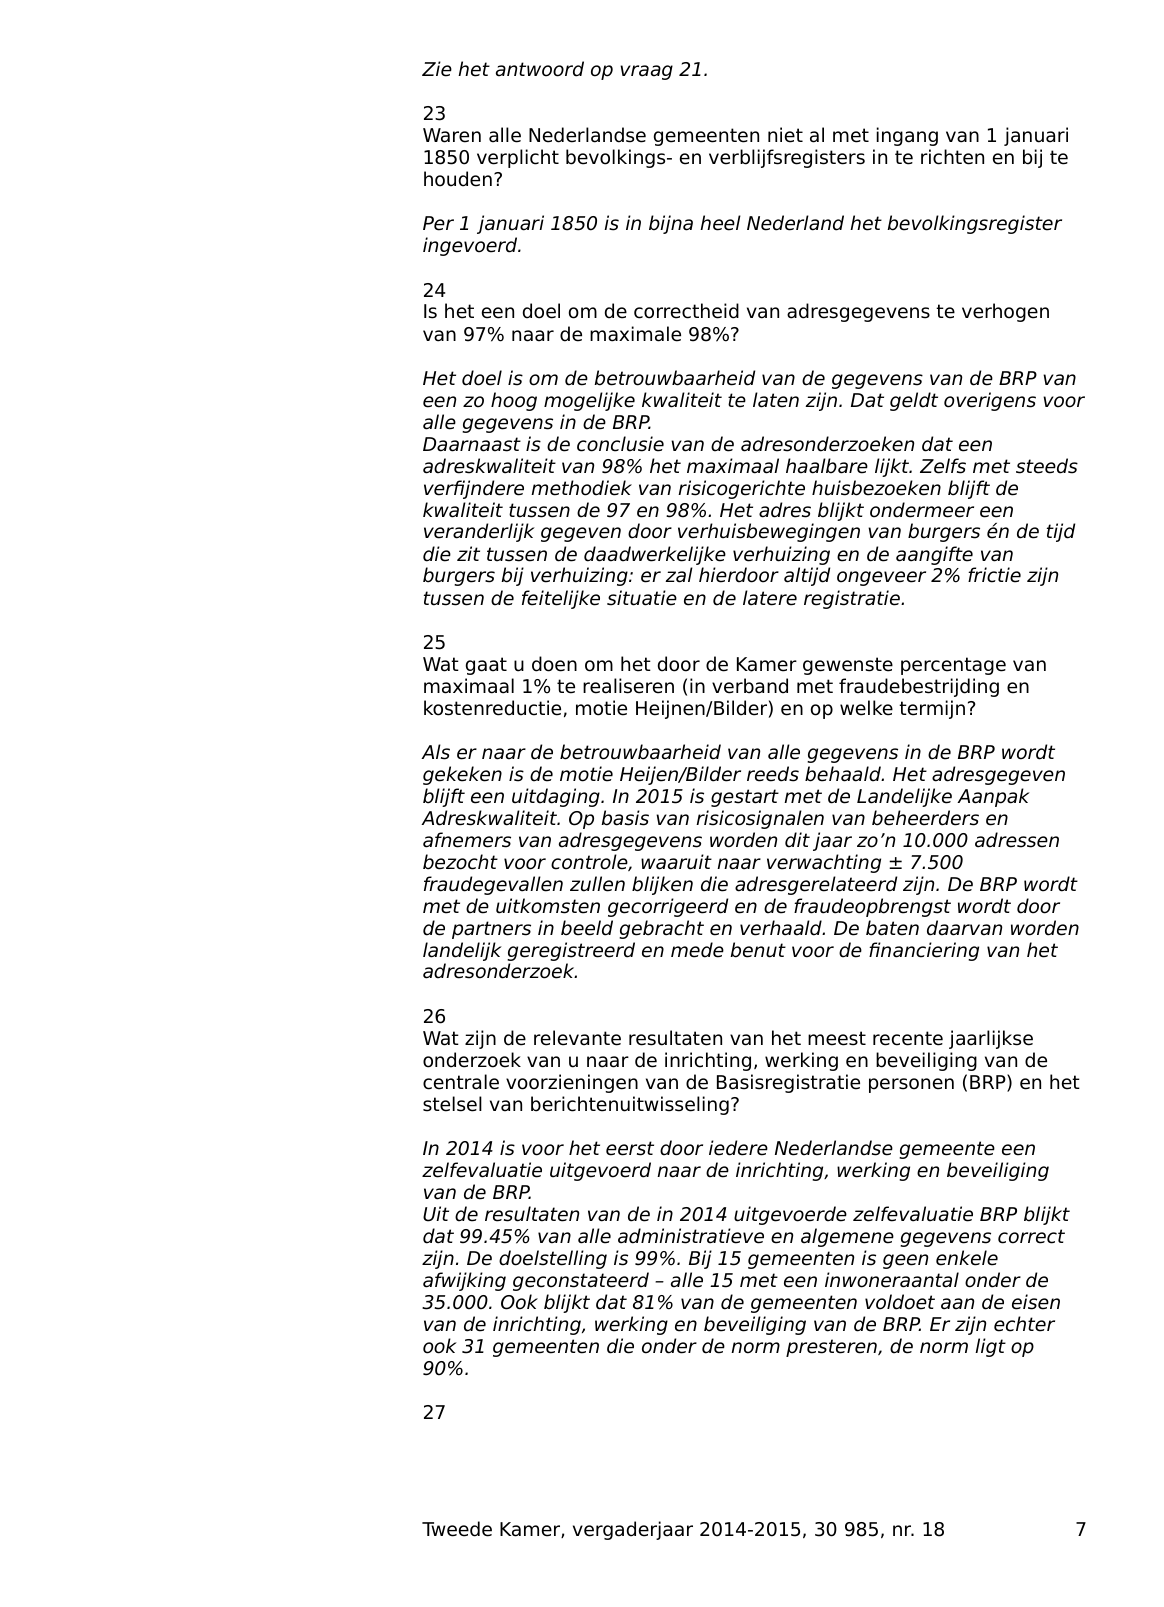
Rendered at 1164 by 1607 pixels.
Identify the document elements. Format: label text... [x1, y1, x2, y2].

text Uit de resultaten van de in 2014 uitgevoerde zelfevaluatie BRP blijkt dat 99.45% van alle administratieve en algemene gegevens correct zijn. De doelstelling is 99%. Bij 15 gemeenten is geen enkele afwijking geconstateerd – alle 15 met een inwoneraantal onder de 35.000. Ook blijkt dat 81% van de gemeenten voldoet aan de eisen van de inrichting, werking en beveiliging van de BRP. Er zijn echter ook 31 gemeenten die onder de norm presteren, de norm ligt op 90%. [422, 1204, 1087, 1379]
text 25 [422, 632, 1087, 653]
text Is het een doel om de correctheid van adresgegevens te verhogen van 97% naar de maximale 98%? [422, 301, 1087, 345]
text In 2014 is voor het eerst door iedere Nederlandse gemeente een zelfevaluatie uitgevoerd naar de inrichting, werking en beveiliging van de BRP. [422, 1138, 1087, 1204]
text Per 1 januari 1850 is in bijna heel Nederland het bevolkingsregister ingevoerd. [422, 213, 1087, 257]
text Het doel is om de betrouwbaarheid van de gegevens van de BRP van een zo hoog mogelijke kwaliteit te laten zijn. Dat geldt overigens voor alle gegevens in de BRP. [422, 368, 1087, 433]
text Daarnaast is de conclusie van de adresonderzoeken dat een adreskwaliteit van 98% het maximaal haalbare lijkt. Zelfs met steeds verfijndere methodiek van risicogerichte huisbezoeken blijft de kwaliteit tussen de 97 en 98%. Het adres blijkt ondermeer een veranderlijk gegeven door verhuisbewegingen van burgers én de tijd die zit tussen de daadwerkelijke verhuizing en de aangifte van burgers bij verhuizing: er zal hierdoor altijd ongeveer 2% frictie zijn tussen de feitelijke situatie en de latere registratie. [422, 433, 1087, 609]
text Zie het antwoord op vraag 21. [422, 59, 1087, 81]
text Wat gaat u doen om het door de Kamer gewenste percentage van maximaal 1% te realiseren (in verband met fraudebestrijding en kostenreductie, motie Heijnen/Bilder) en op welke termijn? [422, 653, 1087, 719]
text 24 [422, 279, 1087, 301]
text 27 [422, 1402, 1087, 1424]
text 26 [422, 1006, 1087, 1028]
text Als er naar de betrouwbaarheid van alle gegevens in de BRP wordt gekeken is de motie Heijen/Bilder reeds behaald. Het adresgegeven blijft een uitdaging. In 2015 is gestart met de Landelijke Aanpak Adreskwaliteit. Op basis van risicosignalen van beheerders en afnemers van adresgegevens worden dit jaar zo’n 10.000 adressen bezocht voor controle, waaruit naar verwachting ± 7.500 fraudegevallen zullen blijken die adresgerelateerd zijn. De BRP wordt met de uitkomsten gecorrigeerd en de fraudeopbrengst wordt door de partners in beeld gebracht en verhaald. De baten daarvan worden landelijk geregistreerd en mede benut voor de financiering van het adresonderzoek. [422, 742, 1087, 983]
text 23 [422, 103, 1087, 125]
text Wat zijn de relevante resultaten van het meest recente jaarlijkse onderzoek van u naar de inrichting, werking en beveiliging van de centrale voorzieningen van de Basisregistratie personen (BRP) en het stelsel van berichtenuitwisseling? [422, 1028, 1087, 1116]
text Waren alle Nederlandse gemeenten niet al met ingang van 1 januari 1850 verplicht bevolkings- en verblijfsregisters in te richten en bij te houden? [422, 125, 1087, 191]
